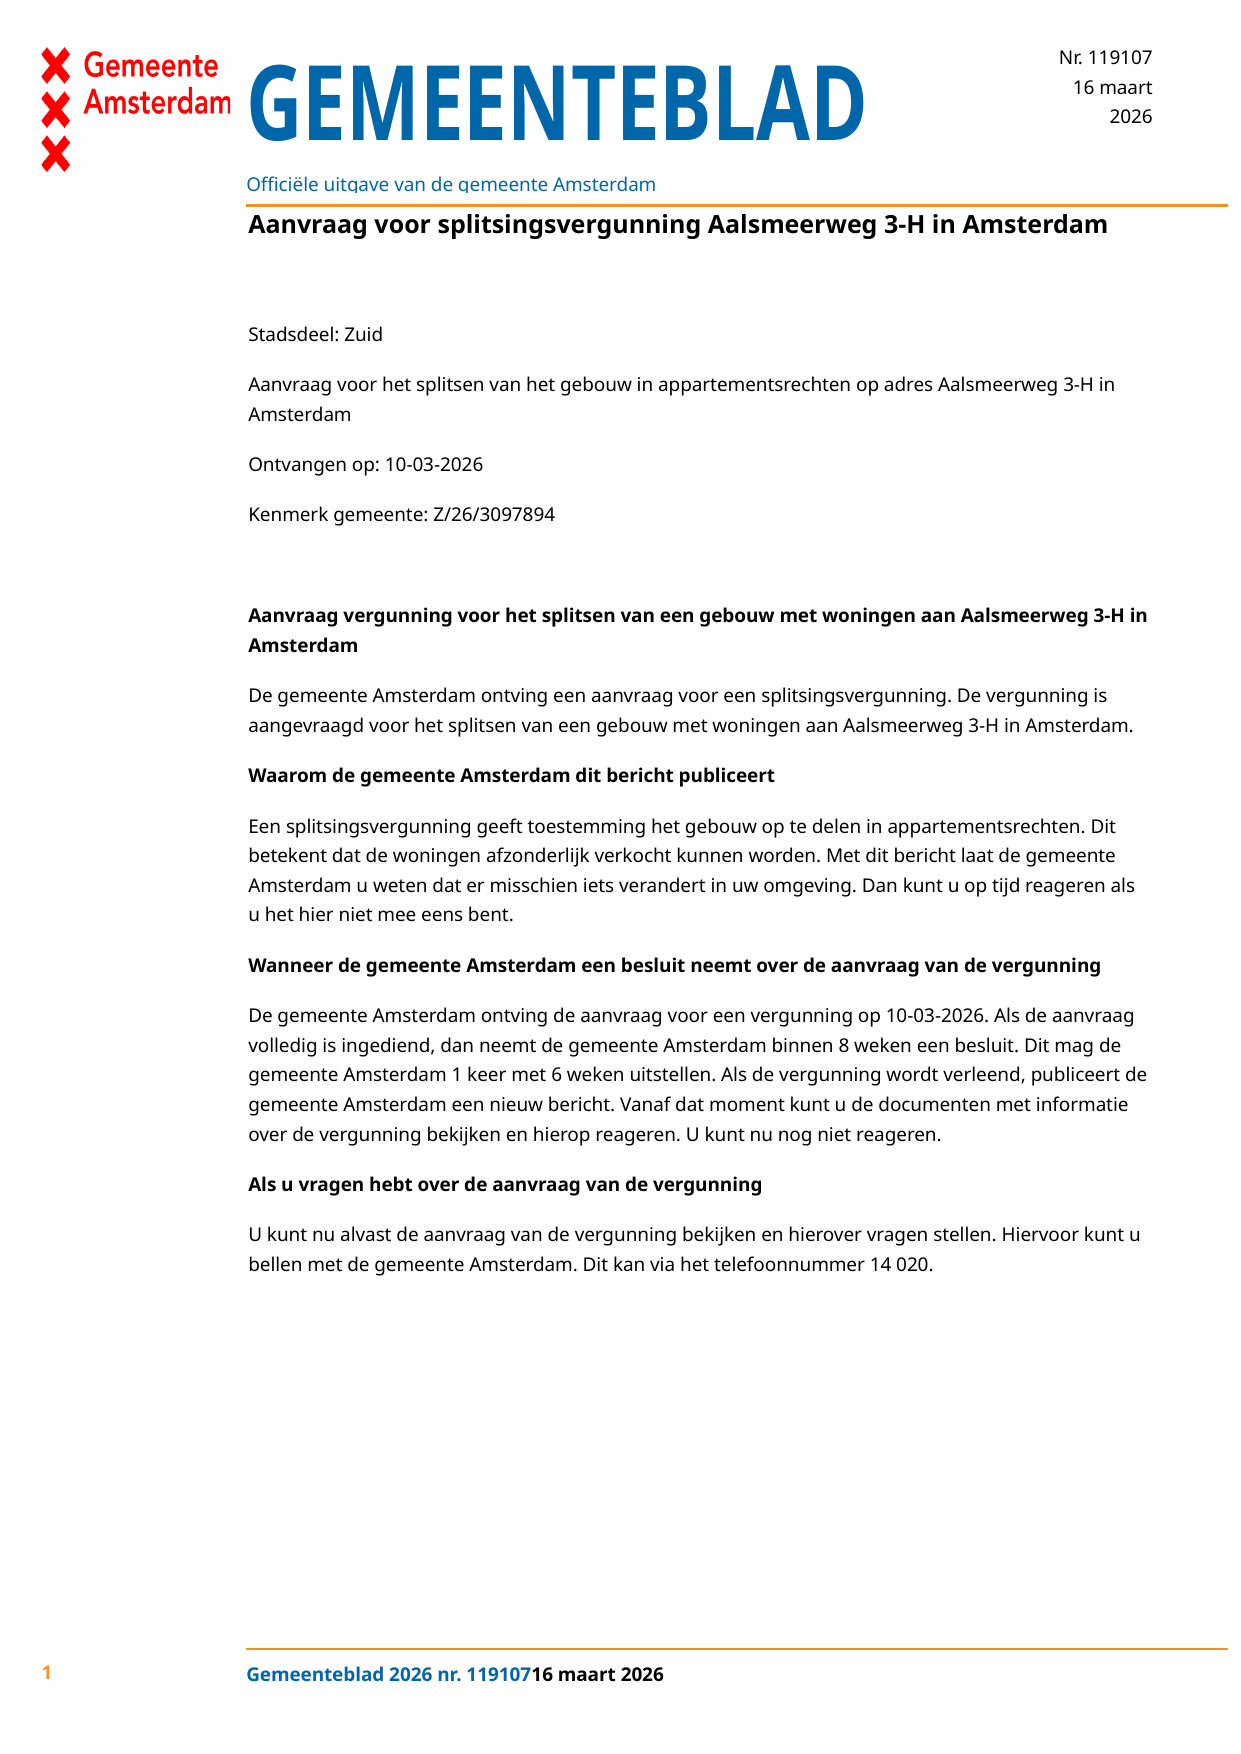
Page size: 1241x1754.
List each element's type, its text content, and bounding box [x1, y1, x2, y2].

text Kenmerk gemeente: Z/26/3097894 [248, 502, 1152, 527]
picture [41, 47, 231, 172]
text De gemeente Amsterdam ontving de aanvraag voor een vergunning op 10-03-2026. Als de aanvraag volledig is ingediend, dan neemt de gemeente Amsterdam binnen 8 weken een besluit. Dit mag de gemeente Amsterdam 1 keer met 6 weken uitstellen. Als de vergunning wordt verleend, publiceert de gemeente Amsterdam een nieuw bericht. Vanaf dat moment kunt u de documenten met informatie over de vergunning bekijken en hierop reageren. U kunt nu nog niet reageren. [248, 1002, 1152, 1146]
text Ontvangen op: 10-03-2026 [248, 451, 1152, 477]
text Aanvraag voor het splitsen van het gebouw in appartementsrechten op adres Aalsmeerweg 3-H in Amsterdam [248, 371, 1152, 426]
text Wanneer de gemeente Amsterdam een besluit neemt over de aanvraag van de vergunning [248, 952, 1152, 978]
text Als u vragen hebt over de aanvraag van de vergunning [248, 1171, 1152, 1197]
text Waarom de gemeente Amsterdam dit bericht publiceert [248, 762, 1152, 788]
text Een splitsingsvergunning geeft toestemming het gebouw op te delen in appartementsrechten. Dit betekent dat de woningen afzonderlijk verkocht kunnen worden. Met dit bericht laat de gemeente Amsterdam u weten dat er misschien iets verandert in uw omgeving. Dan kunt u op tijd reageren als u het hier niet mee eens bent. [248, 813, 1152, 927]
text Stadsdeel: Zuid [248, 321, 1152, 346]
text De gemeente Amsterdam ontving een aanvraag voor een splitsingsvergunning. De vergunning is aangevraagd voor het splitsen van een gebouw met woningen aan Aalsmeerweg 3-H in Amsterdam. [248, 682, 1152, 738]
text Aanvraag voor splitsingsvergunning Aalsmeerweg 3-H in Amsterdam [248, 207, 1152, 241]
text Aanvraag vergunning voor het splitsen van een gebouw met woningen aan Aalsmeerweg 3-H in Amsterdam [248, 602, 1152, 658]
text U kunt nu alvast de aanvraag van de vergunning bekijken en hierover vragen stellen. Hiervoor kunt u bellen met de gemeente Amsterdam. Dit kan via het telefoonnummer 14 020. [248, 1222, 1152, 1277]
